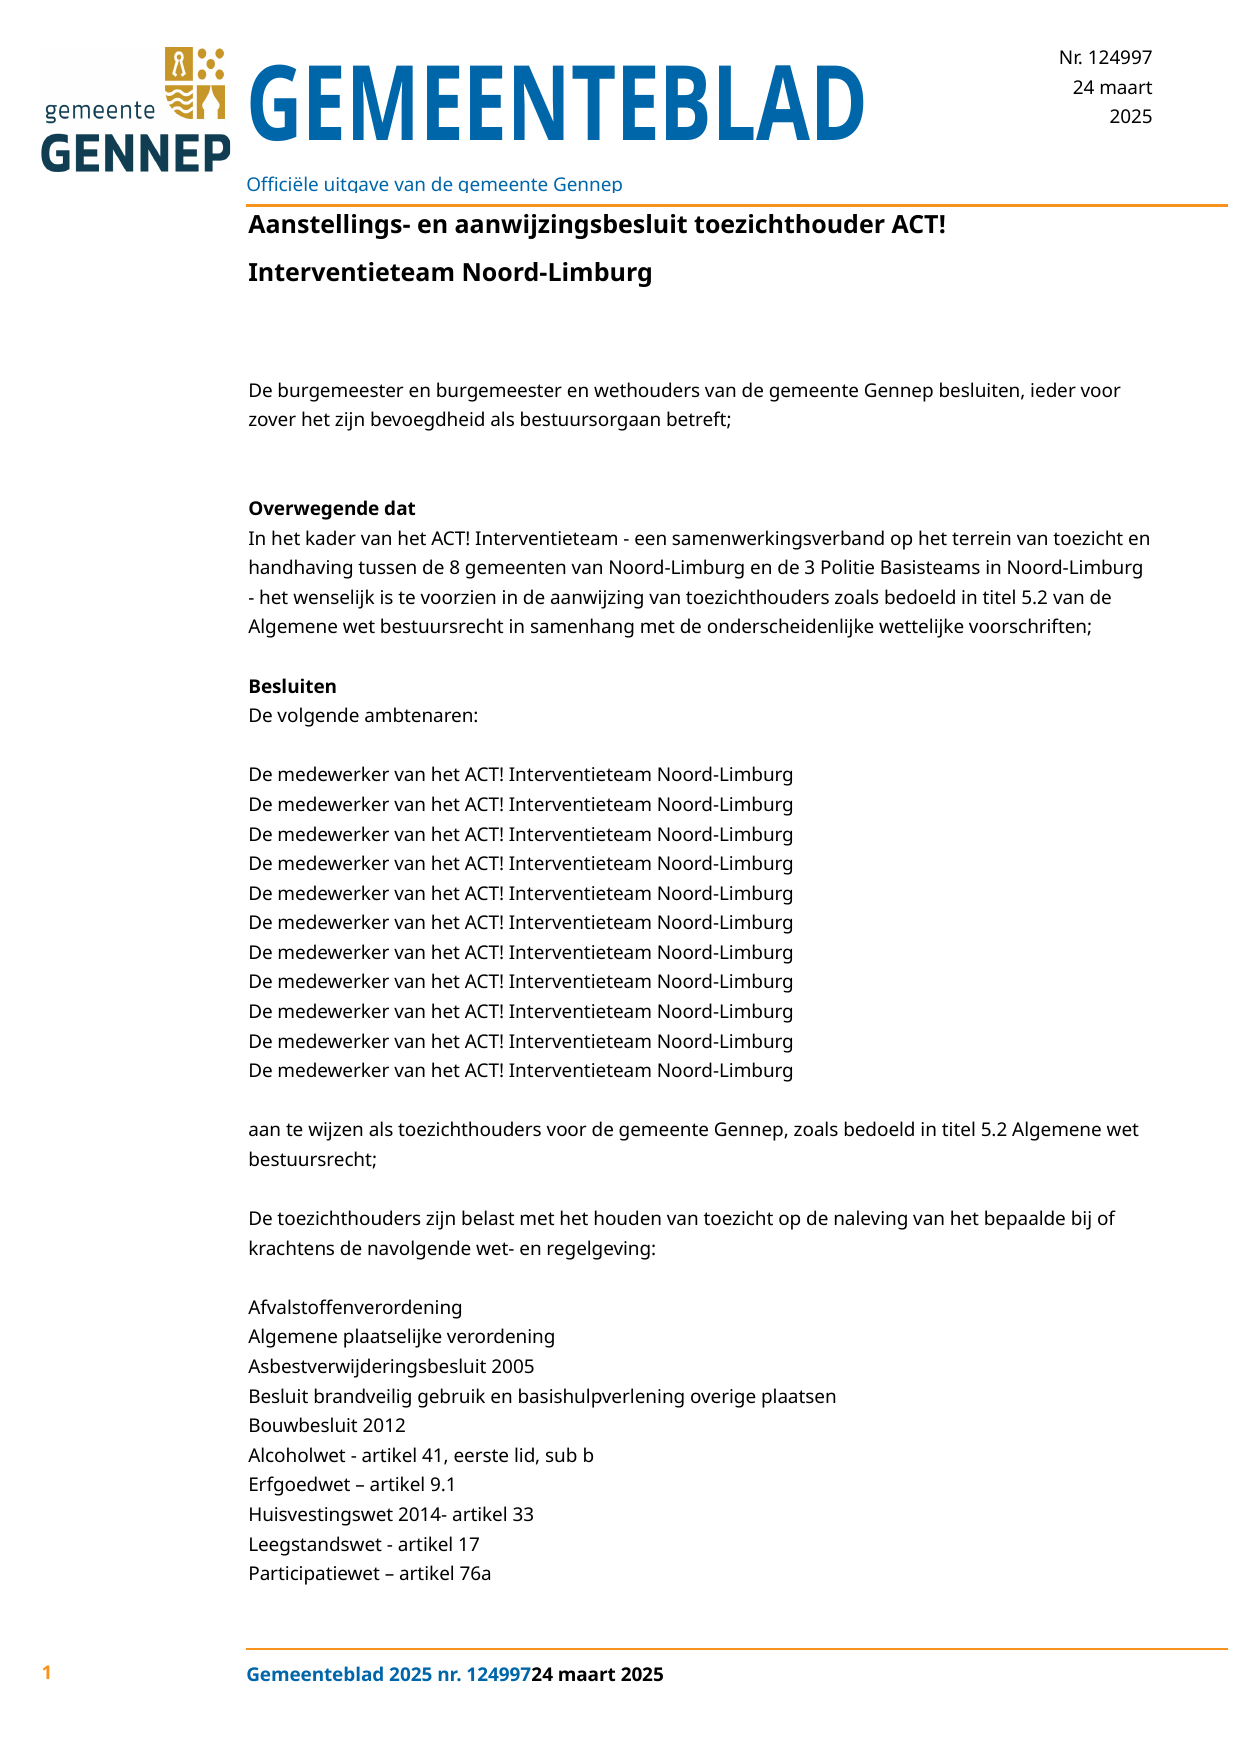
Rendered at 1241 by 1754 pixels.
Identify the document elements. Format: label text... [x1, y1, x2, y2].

text Alcoholwet - artikel 41, eerste lid, sub b [248, 1442, 1152, 1468]
text Bouwbesluit 2012 [248, 1412, 1152, 1438]
text Huisvestingswet 2014- artikel 33 [248, 1501, 1152, 1527]
text In het kader van het ACT! Interventieteam - een samenwerkingsverband op het terrein van toezicht en handhaving tussen de 8 gemeenten van Noord-Limburg en de 3 Politie Basisteams in Noord-Limburg - het wenselijk is te voorzien in de aanwijzing van toezichthouders zoals bedoeld in titel 5.2 van de Algemene wet bestuursrecht in samenhang met de onderscheidenlijke wettelijke voorschriften; [248, 525, 1152, 639]
text Erfgoedwet – artikel 9.1 [248, 1472, 1152, 1497]
text Besluiten [248, 673, 1152, 699]
text De medewerker van het ACT! Interventieteam Noord-Limburg [248, 821, 1152, 847]
text De medewerker van het ACT! Interventieteam Noord-Limburg [248, 939, 1152, 965]
text De medewerker van het ACT! Interventieteam Noord-Limburg [248, 998, 1152, 1024]
text Afvalstoffenverordening [248, 1294, 1152, 1320]
text De medewerker van het ACT! Interventieteam Noord-Limburg [248, 880, 1152, 906]
text Overwegende dat [248, 495, 1152, 521]
text De volgende ambtenaren: [248, 702, 1152, 728]
text Algemene plaatselijke verordening [248, 1324, 1152, 1349]
text De burgemeester en burgemeester en wethouders van de gemeente Gennep besluiten, ieder voor zover het zijn bevoegdheid als bestuursorgaan betreft; [248, 377, 1152, 432]
text De medewerker van het ACT! Interventieteam Noord-Limburg [248, 969, 1152, 994]
text Besluit brandveilig gebruik en basishulpverlening overige plaatsen [248, 1383, 1152, 1409]
text Participatiewet – artikel 76a [248, 1560, 1152, 1586]
text De medewerker van het ACT! Interventieteam Noord-Limburg [248, 909, 1152, 935]
text aan te wijzen als toezichthouders voor de gemeente Gennep, zoals bedoeld in titel 5.2 Algemene wet bestuursrecht; [248, 1117, 1152, 1172]
picture [41, 47, 231, 172]
text Leegstandswet - artikel 17 [248, 1531, 1152, 1557]
text De medewerker van het ACT! Interventieteam Noord-Limburg [248, 762, 1152, 787]
text De medewerker van het ACT! Interventieteam Noord-Limburg [248, 1057, 1152, 1083]
text De medewerker van het ACT! Interventieteam Noord-Limburg [248, 1028, 1152, 1054]
text Asbestverwijderingsbesluit 2005 [248, 1353, 1152, 1379]
text De toezichthouders zijn belast met het houden van toezicht op de naleving van het bepaalde bij of krachtens de navolgende wet- en regelgeving: [248, 1205, 1152, 1261]
text De medewerker van het ACT! Interventieteam Noord-Limburg [248, 791, 1152, 817]
text Aanstellings- en aanwijzingsbesluit toezichthouder ACT! Interventieteam Noord-Limburg [248, 207, 1152, 288]
text De medewerker van het ACT! Interventieteam Noord-Limburg [248, 850, 1152, 876]
